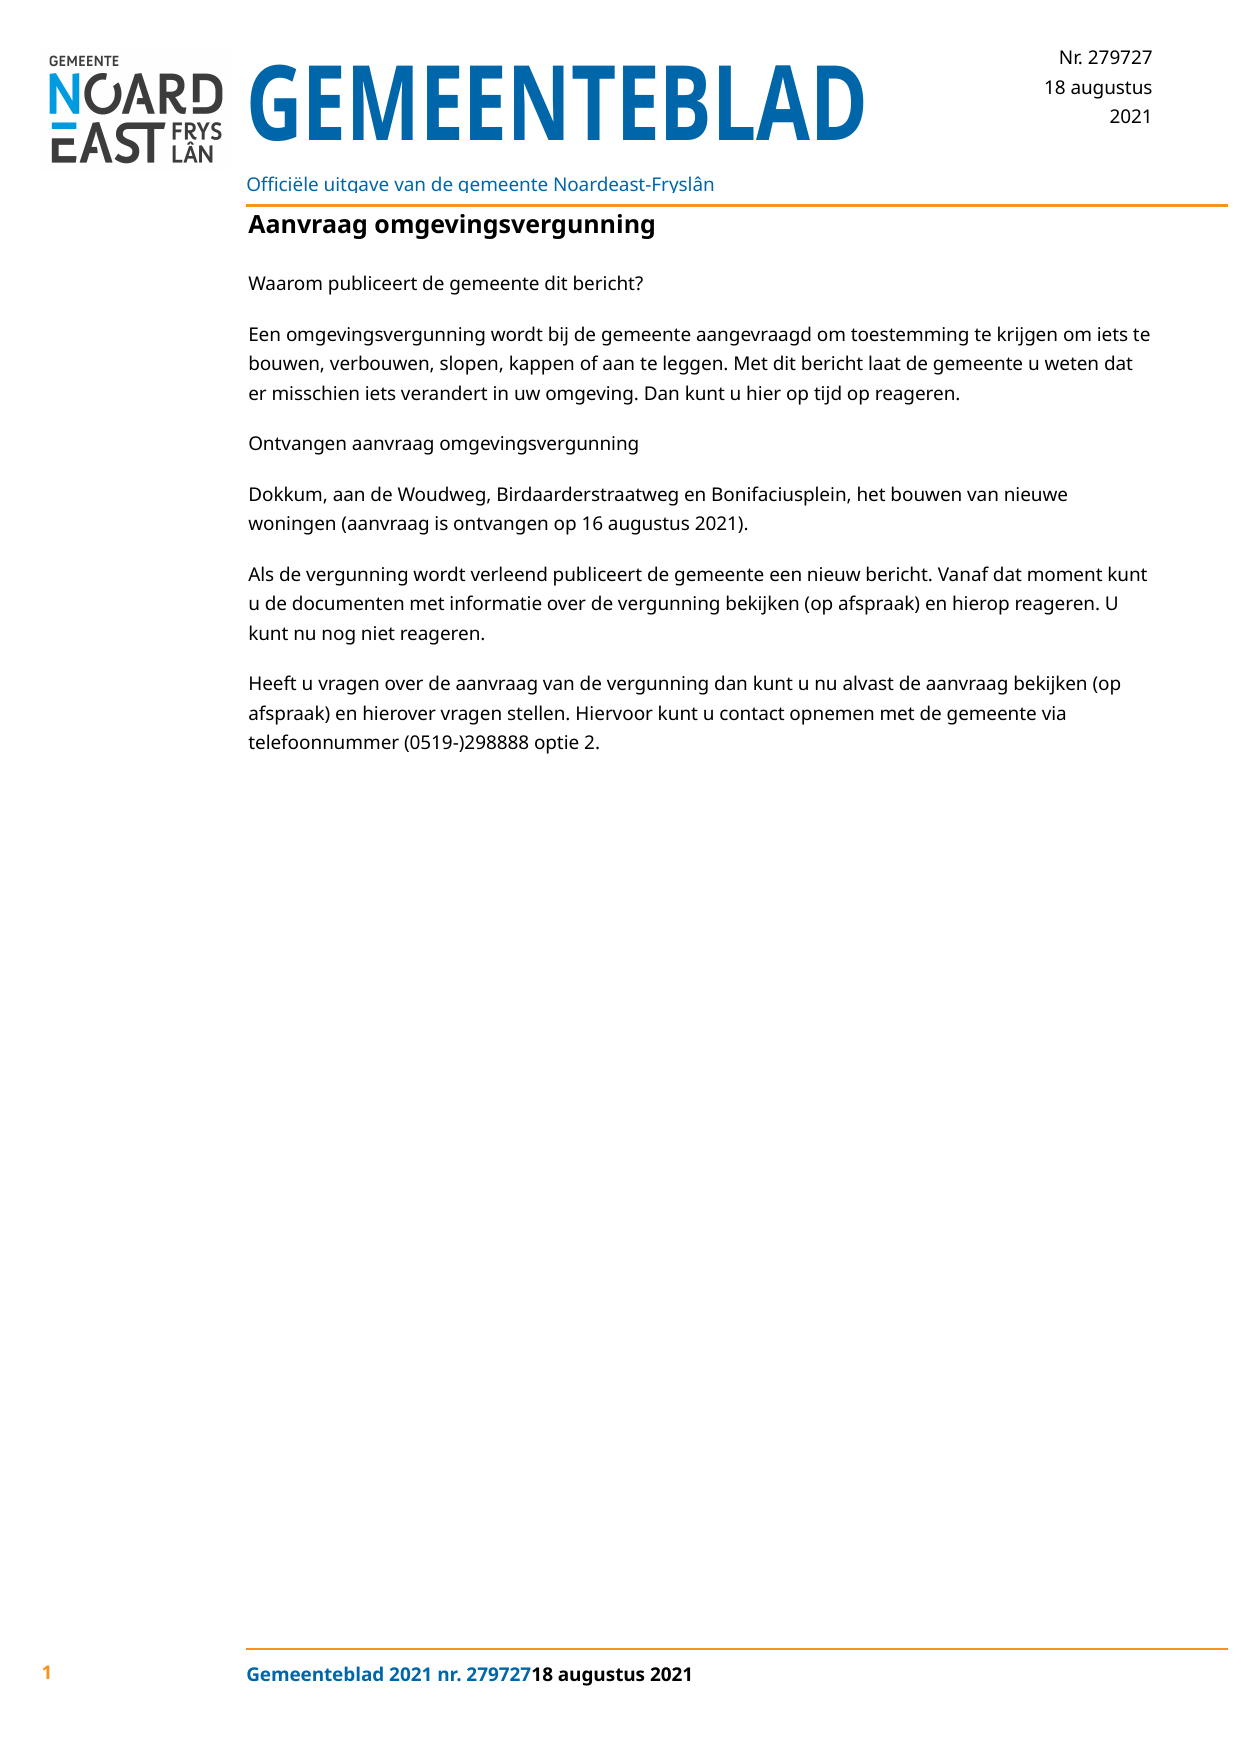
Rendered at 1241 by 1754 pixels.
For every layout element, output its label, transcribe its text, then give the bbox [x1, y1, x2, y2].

text Aanvraag omgevingsvergunning [248, 207, 1152, 241]
text Dokkum, aan de Woudweg, Birdaarderstraatweg en Bonifaciusplein, het bouwen van nieuwe woningen (aanvraag is ontvangen op 16 augustus 2021). [248, 481, 1152, 536]
text Waarom publiceert de gemeente dit bericht? [248, 270, 1152, 296]
text Ontvangen aanvraag omgevingsvergunning [248, 430, 1152, 456]
text Als de vergunning wordt verleend publiceert de gemeente een nieuw bericht. Vanaf dat moment kunt u de documenten met informatie over de vergunning bekijken (op afspraak) en hierop reageren. U kunt nu nog niet reageren. [248, 561, 1152, 646]
text Heeft u vragen over de aanvraag van de vergunning dan kunt u nu alvast de aanvraag bekijken (op afspraak) en hierover vragen stellen. Hiervoor kunt u contact opnemen met de gemeente via telefoonnummer (0519-)298888 optie 2. [248, 670, 1152, 755]
picture [41, 47, 231, 172]
text Een omgevingsvergunning wordt bij de gemeente aangevraagd om toestemming te krijgen om iets te bouwen, verbouwen, slopen, kappen of aan te leggen. Met dit bericht laat de gemeente u weten dat er misschien iets verandert in uw omgeving. Dan kunt u hier op tijd op reageren. [248, 321, 1152, 406]
